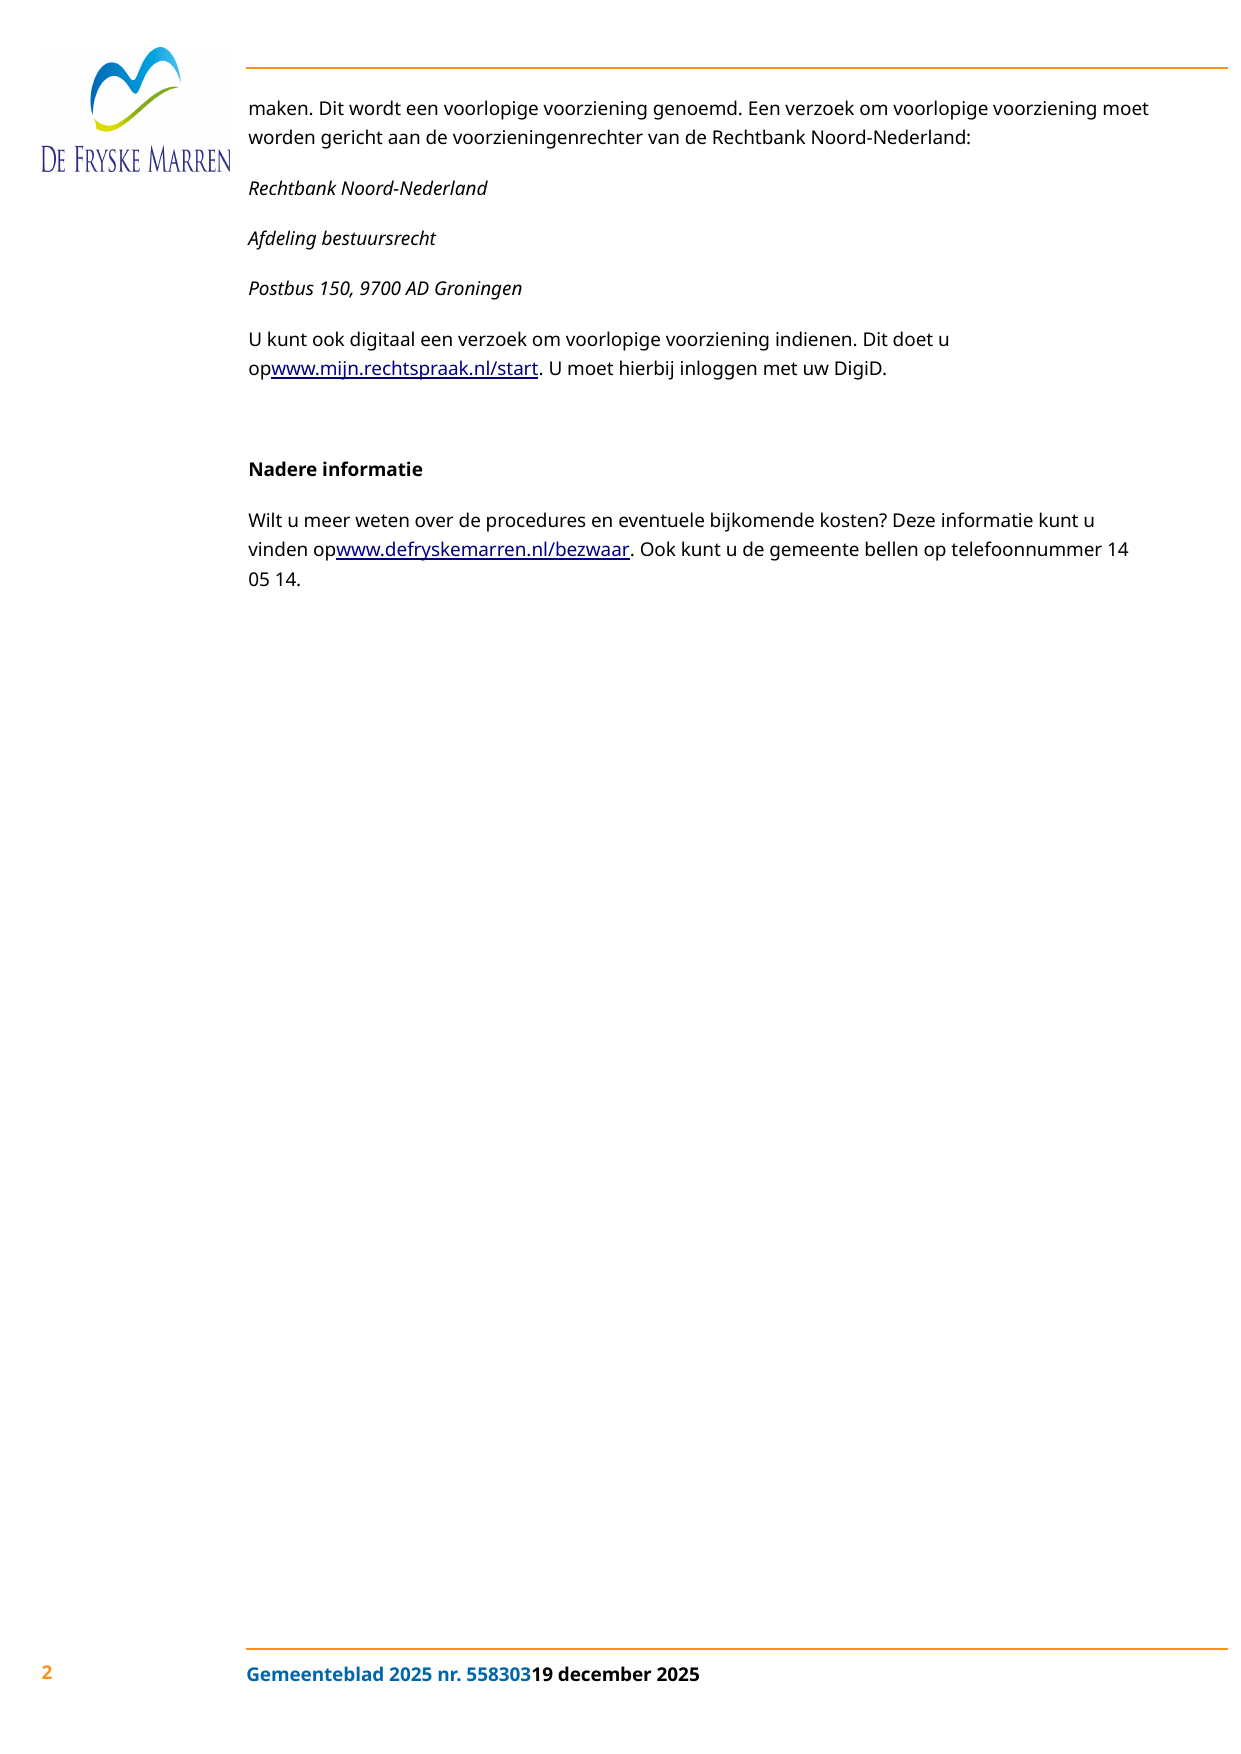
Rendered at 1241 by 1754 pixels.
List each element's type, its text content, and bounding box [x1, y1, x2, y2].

text Nadere informatie [248, 456, 1152, 482]
text U kunt ook digitaal een verzoek om voorlopige voorziening indienen. Dit doet u opwww.mijn.rechtspraak.nl/start. U moet hierbij inloggen met uw DigiD. [248, 326, 1152, 381]
text Afdeling bestuursrecht [248, 225, 1152, 251]
picture [41, 47, 231, 172]
text maken. Dit wordt een voorlopige voorziening genoemd. Een verzoek om voorlopige voorziening moet worden gericht aan de voorzieningenrechter van de Rechtbank Noord-Nederland: [248, 95, 1152, 150]
text Rechtbank Noord-Nederland [248, 175, 1152, 201]
text Wilt u meer weten over de procedures en eventuele bijkomende kosten? Deze informatie kunt u vinden opwww.defryskemarren.nl/bezwaar. Ook kunt u de gemeente bellen op telefoonnummer 14 05 14. [248, 507, 1152, 592]
text Postbus 150, 9700 AD Groningen [248, 276, 1152, 301]
